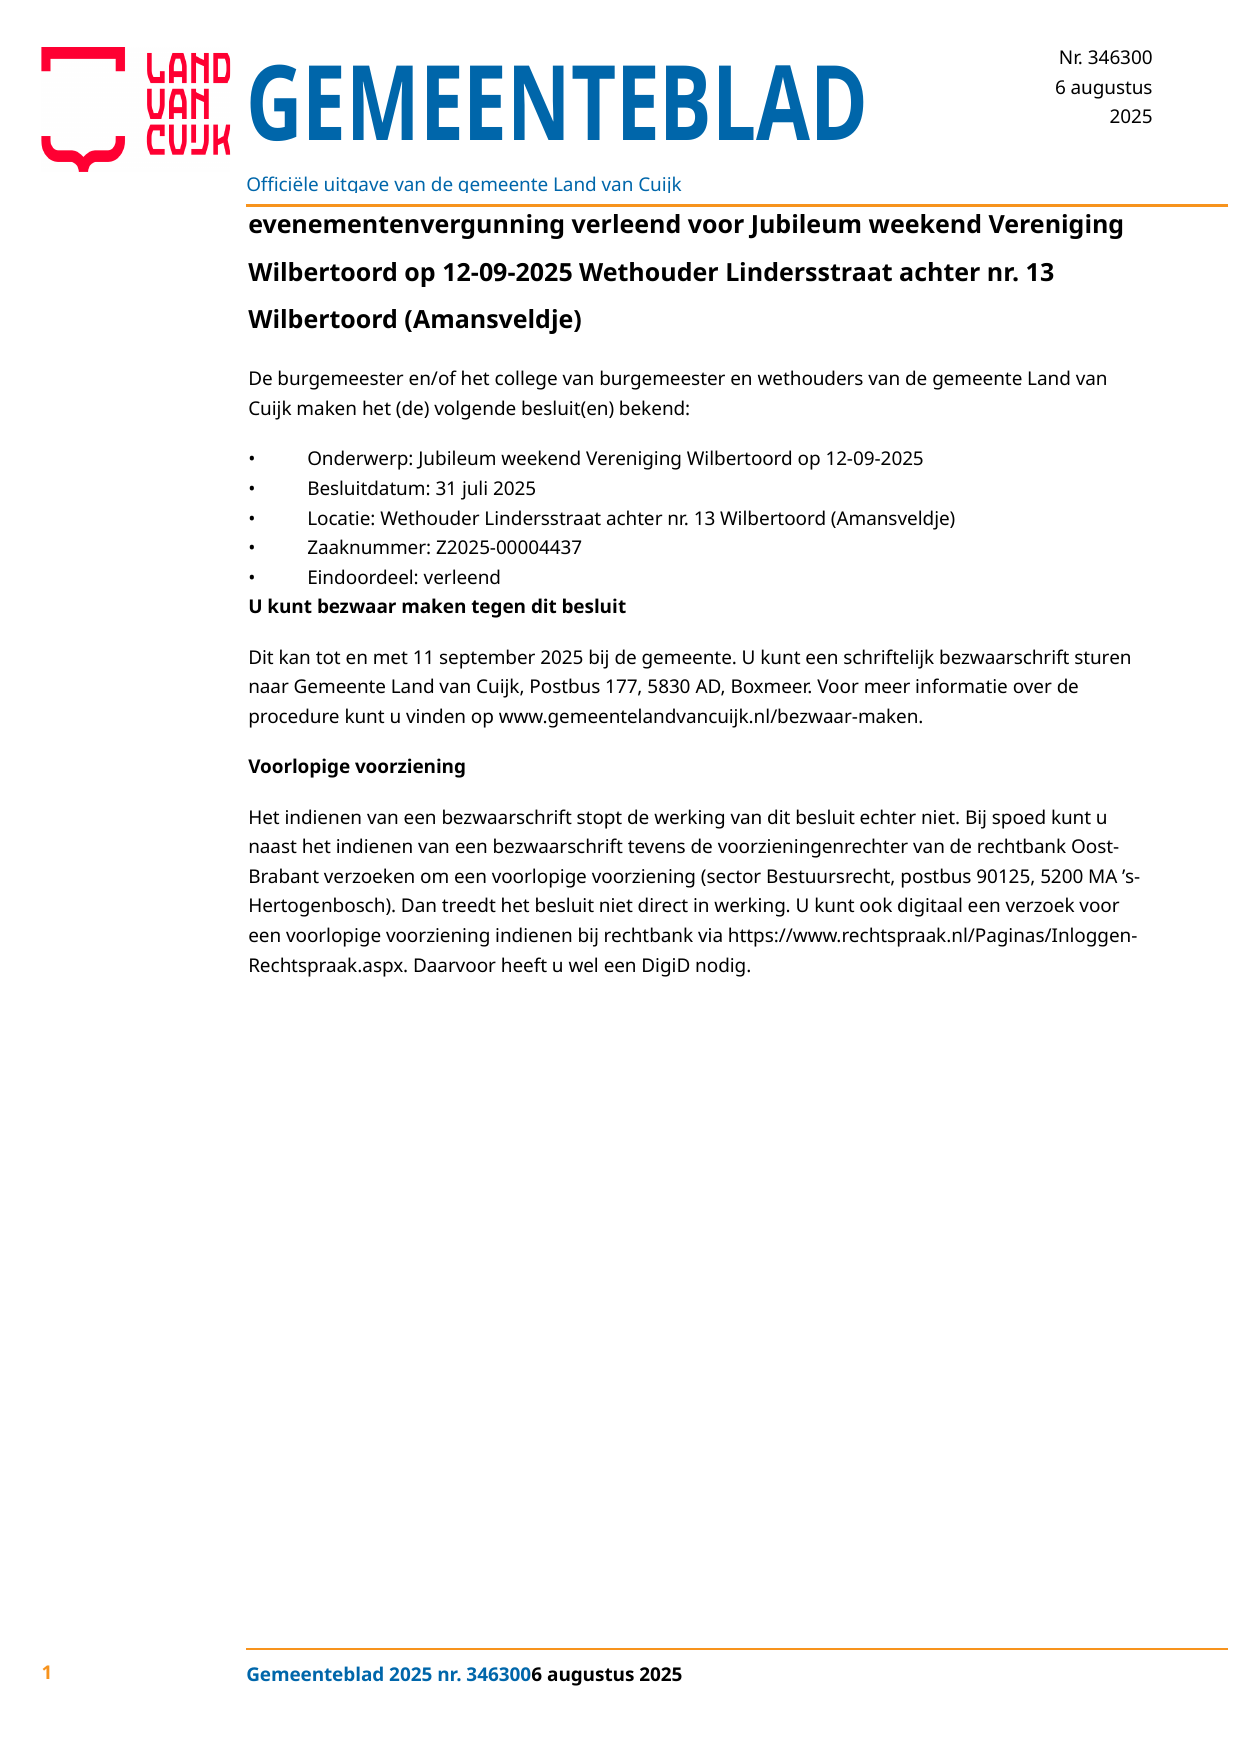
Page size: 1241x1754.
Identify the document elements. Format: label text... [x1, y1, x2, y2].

picture [41, 47, 231, 172]
text Het indienen van een bezwaarschrift stopt de werking van dit besluit echter niet. Bij spoed kunt u naast het indienen van een bezwaarschrift tevens de voorzieningenrechter van de rechtbank Oost-Brabant verzoeken om een voorlopige voorziening (sector Bestuursrecht, postbus 90125, 5200 MA ’s-Hertogenbosch). Dan treedt het besluit niet direct in werking. U kunt ook digitaal een verzoek voor een voorlopige voorziening indienen bij rechtbank via https://www.rechtspraak.nl/Paginas/Inloggen-Rechtspraak.aspx. Daarvoor heeft u wel een DigiD nodig. [248, 804, 1152, 977]
list Zaaknummer: Z2025-00004437 [248, 534, 1152, 560]
text U kunt bezwaar maken tegen dit besluit [248, 593, 1152, 619]
text De burgemeester en/of het college van burgemeester en wethouders van de gemeente Land van Cuijk maken het (de) volgende besluit(en) bekend: [248, 366, 1152, 421]
list Eindoordeel: verleend [248, 564, 1152, 589]
list Onderwerp: Jubileum weekend Vereniging Wilbertoord op 12-09-2025 [248, 446, 1152, 471]
list Locatie: Wethouder Lindersstraat achter nr. 13 Wilbertoord (Amansveldje) [248, 505, 1152, 530]
list Besluitdatum: 31 juli 2025 [248, 475, 1152, 501]
text Dit kan tot en met 11 september 2025 bij de gemeente. U kunt een schriftelijk bezwaarschrift sturen naar Gemeente Land van Cuijk, Postbus 177, 5830 AD, Boxmeer. Voor meer informatie over de procedure kunt u vinden op www.gemeentelandvancuijk.nl/bezwaar-maken. [248, 644, 1152, 729]
text Voorlopige voorziening [248, 753, 1152, 779]
text evenementenvergunning verleend voor Jubileum weekend Vereniging Wilbertoord op 12-09-2025 Wethouder Lindersstraat achter nr. 13 Wilbertoord (Amansveldje) [248, 207, 1152, 336]
